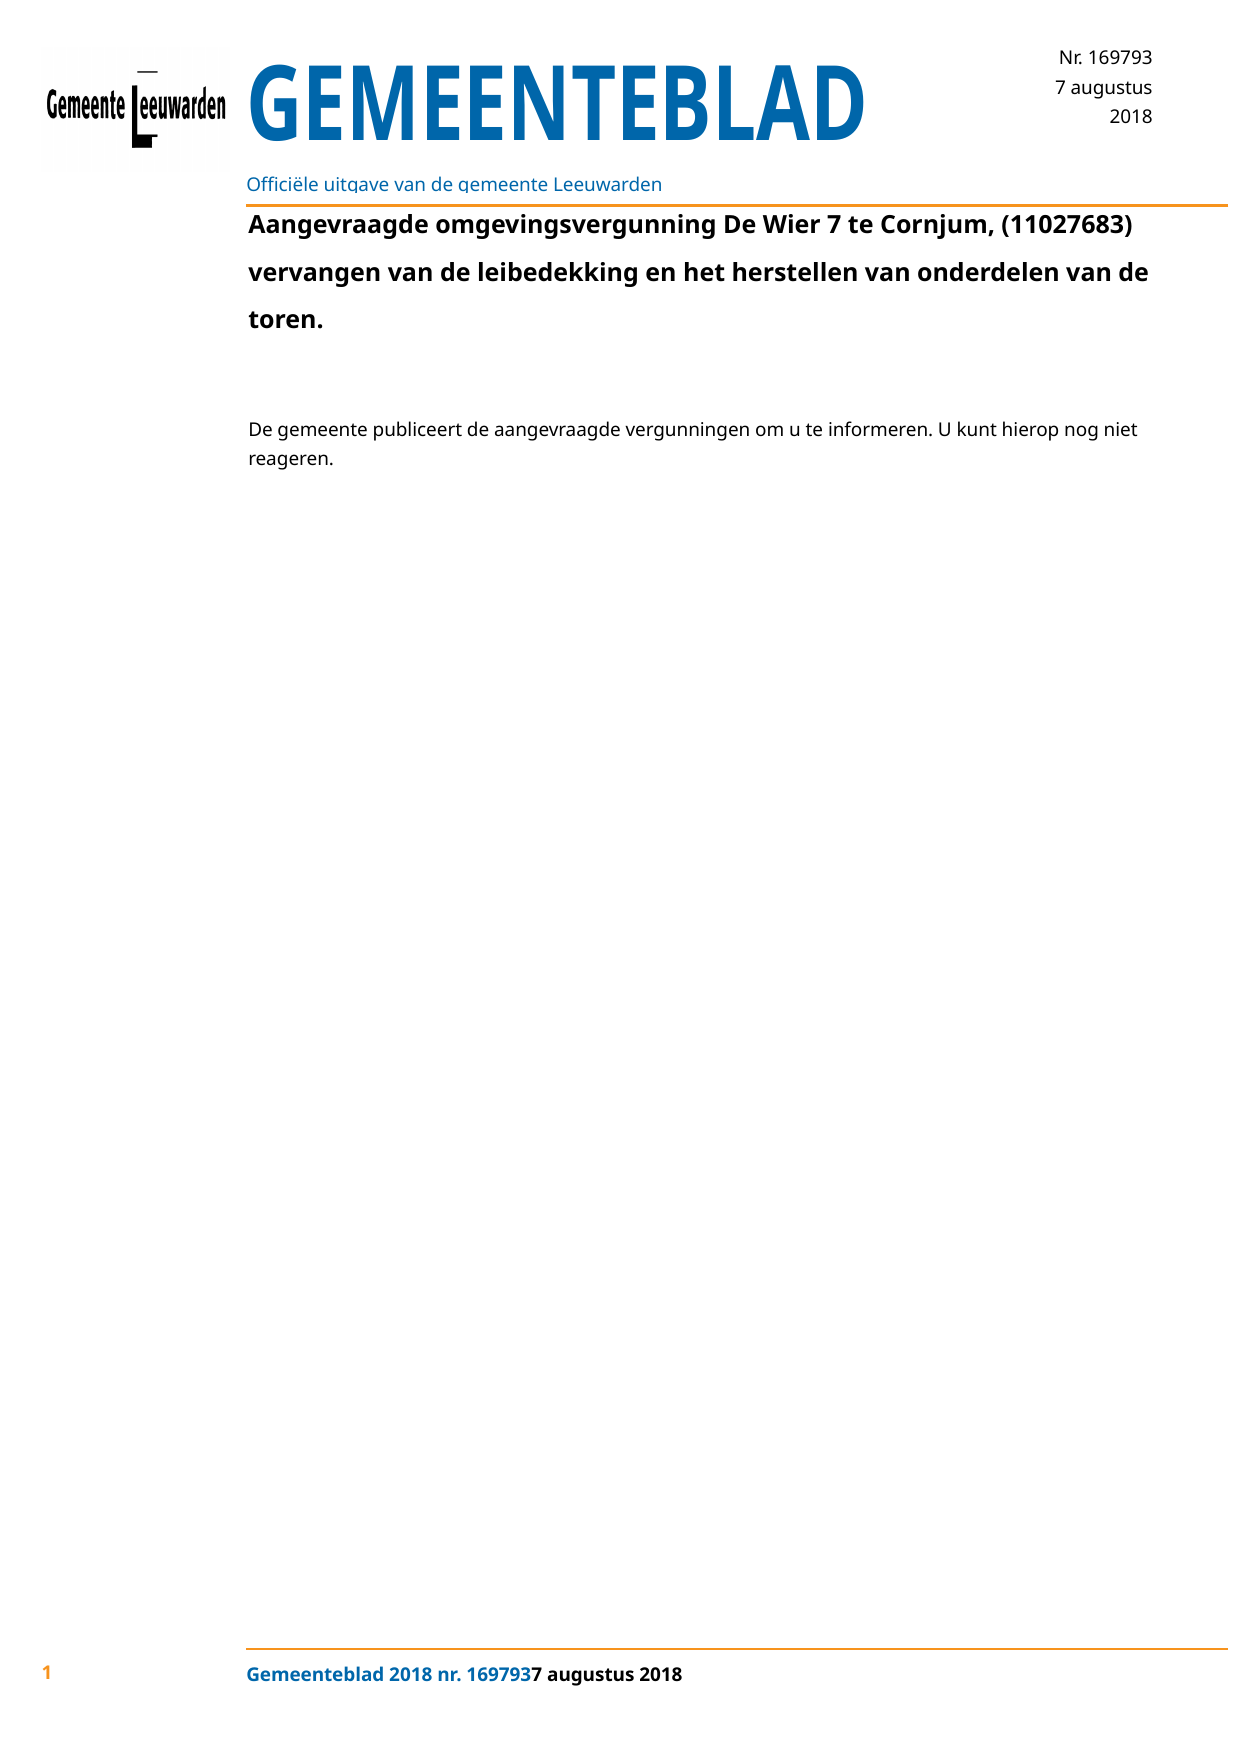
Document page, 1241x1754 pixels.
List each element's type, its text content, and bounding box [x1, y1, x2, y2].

text Aangevraagde omgevingsvergunning De Wier 7 te Cornjum, (11027683) vervangen van de leibedekking en het herstellen van onderdelen van de toren. [248, 207, 1152, 336]
picture [41, 47, 231, 172]
text De gemeente publiceert de aangevraagde vergunningen om u te informeren. U kunt hierop nog niet reageren. [248, 416, 1152, 471]
